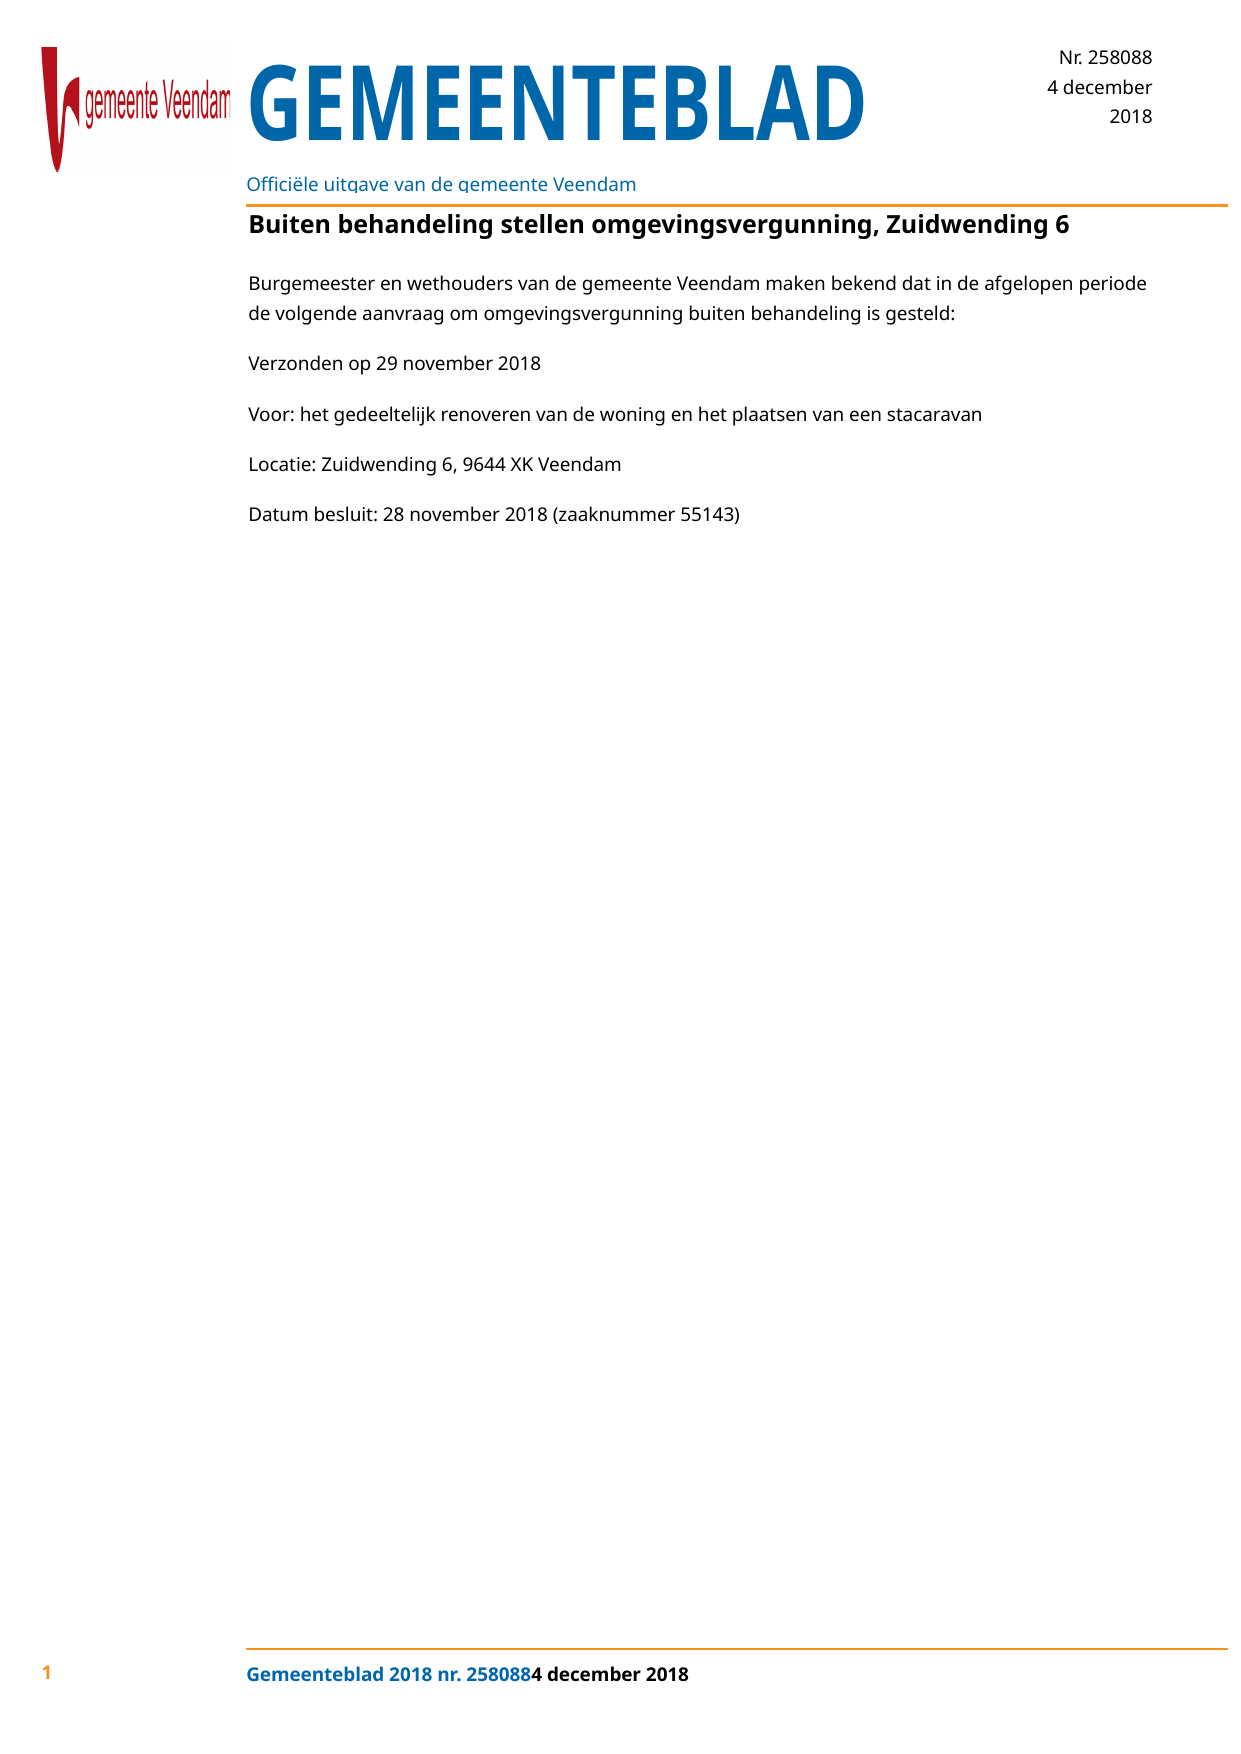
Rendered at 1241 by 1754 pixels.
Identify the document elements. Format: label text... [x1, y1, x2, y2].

text Locatie: Zuidwending 6, 9644 XK Veendam [248, 451, 1152, 477]
text Buiten behandeling stellen omgevingsvergunning, Zuidwending 6 [248, 207, 1152, 241]
text Datum besluit: 28 november 2018 (zaaknummer 55143) [248, 502, 1152, 527]
text Verzonden op 29 november 2018 [248, 350, 1152, 376]
text Burgemeester en wethouders van de gemeente Veendam maken bekend dat in de afgelopen periode de volgende aanvraag om omgevingsvergunning buiten behandeling is gesteld: [248, 270, 1152, 326]
picture [41, 47, 231, 172]
text Voor: het gedeeltelijk renoveren van de woning en het plaatsen van een stacaravan [248, 401, 1152, 426]
